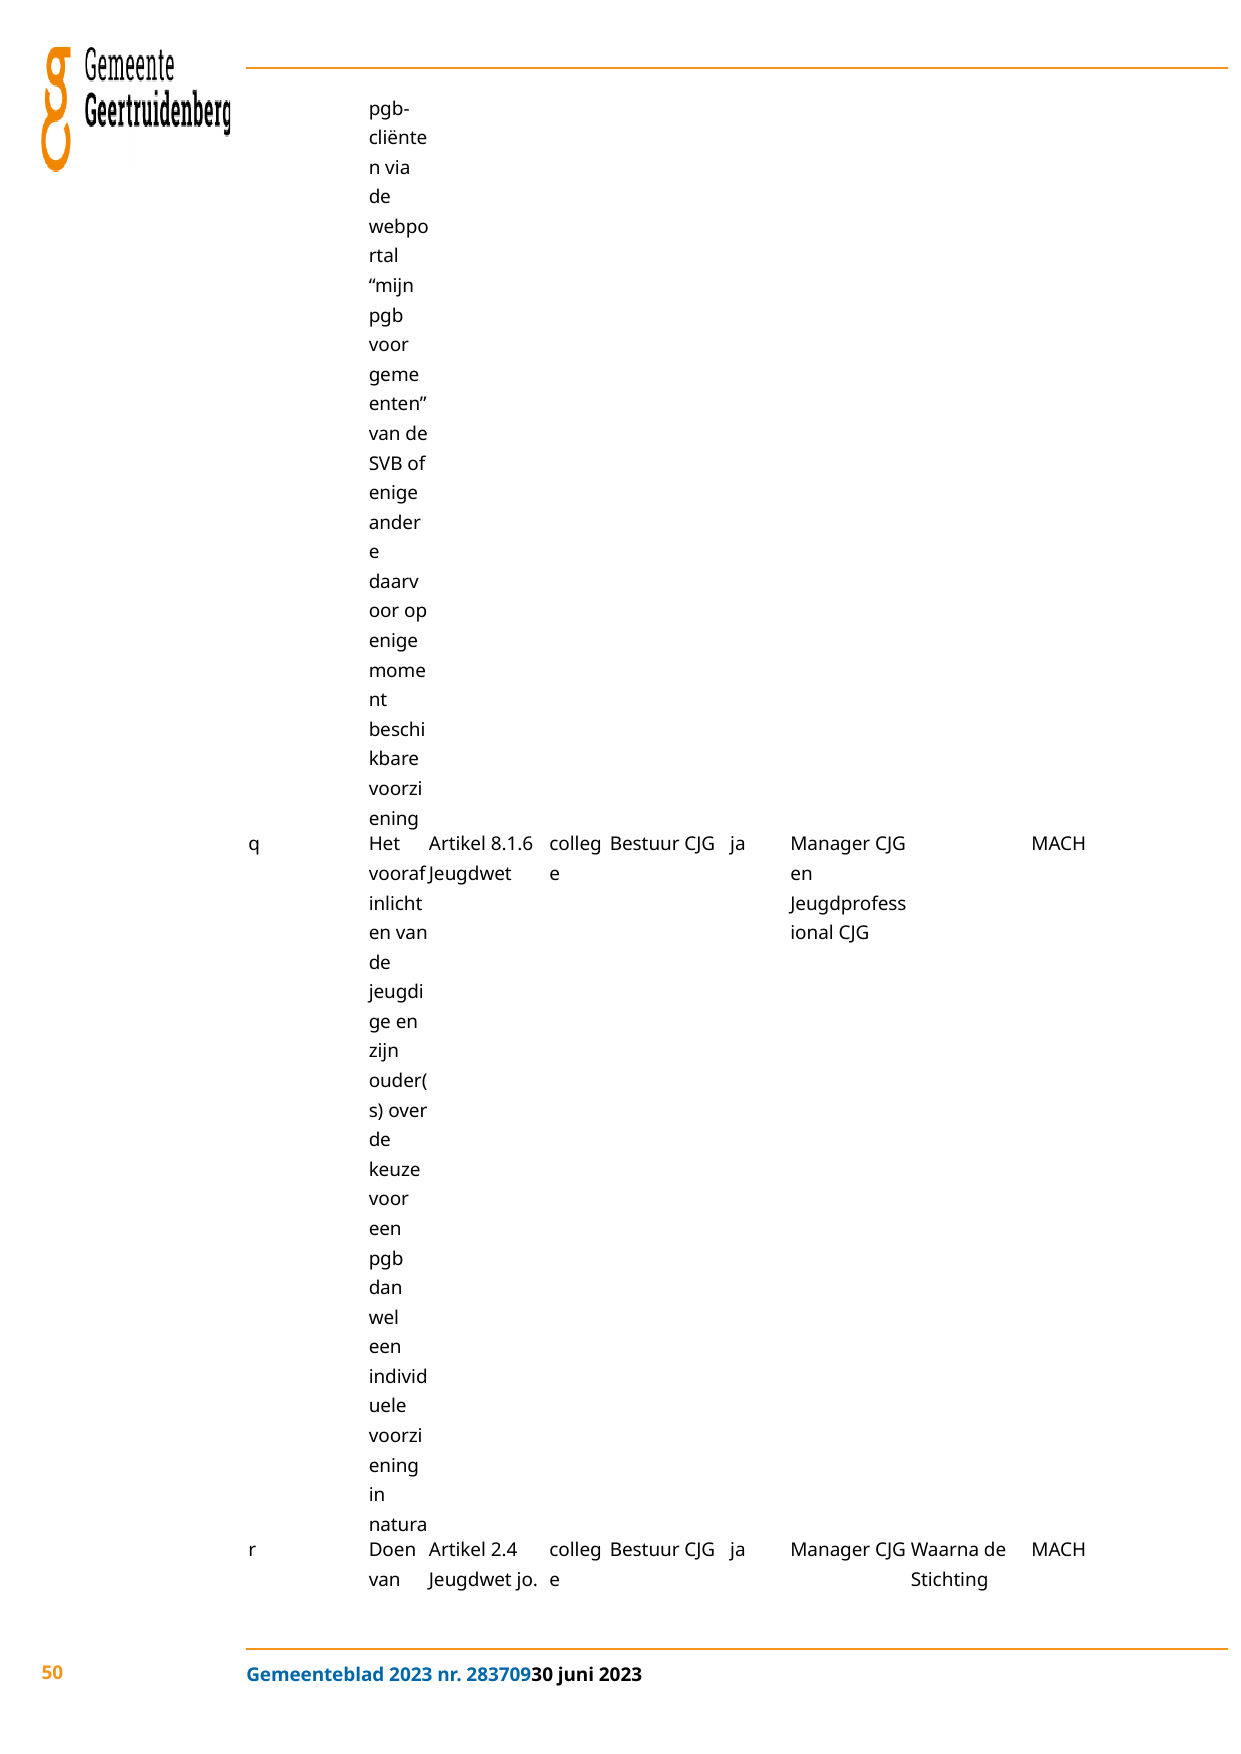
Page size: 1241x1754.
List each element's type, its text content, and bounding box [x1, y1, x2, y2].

table_cell Manager CJG [790, 1537, 911, 1592]
table_cell q [248, 831, 368, 1537]
table_cell [730, 95, 790, 831]
table_cell [429, 95, 549, 831]
table_cell college [549, 1537, 609, 1592]
table_cell [248, 95, 368, 831]
table_cell r [248, 1537, 368, 1592]
table_cell Waarna de Stichting [911, 1537, 1031, 1592]
table_cell [549, 95, 609, 831]
table_cell [911, 831, 1031, 1537]
table_cell Manager CJG en Jeugdprofessional CJG [790, 831, 911, 1537]
table_cell MACH [1031, 1537, 1152, 1592]
table_cell [610, 95, 730, 831]
table_cell [911, 95, 1031, 831]
table_cell Doen van [369, 1537, 429, 1592]
table_cell ja [730, 831, 790, 1537]
table_cell ja [730, 1537, 790, 1592]
table_cell MACH [1031, 831, 1152, 1537]
table_cell Het vooraf inlichten van de jeugdige en zijn ouder(s) over de keuze voor een pgb dan wel een individuele voorziening in natura [369, 831, 429, 1537]
table_cell pgb-cliënten via de webportal “mijn pgb voor gemeenten” van de SVB of enige andere daarvoor op enige moment beschikbare voorziening [369, 95, 429, 831]
table_cell college [549, 831, 609, 1537]
picture [41, 47, 231, 172]
table_cell [790, 95, 911, 831]
table_cell Bestuur CJG [610, 831, 730, 1537]
table_cell [1031, 95, 1152, 831]
table_cell Artikel 2.4 Jeugdwet jo. [429, 1537, 549, 1592]
table_cell Artikel 8.1.6 Jeugdwet [429, 831, 549, 1537]
table_cell Bestuur CJG [610, 1537, 730, 1592]
